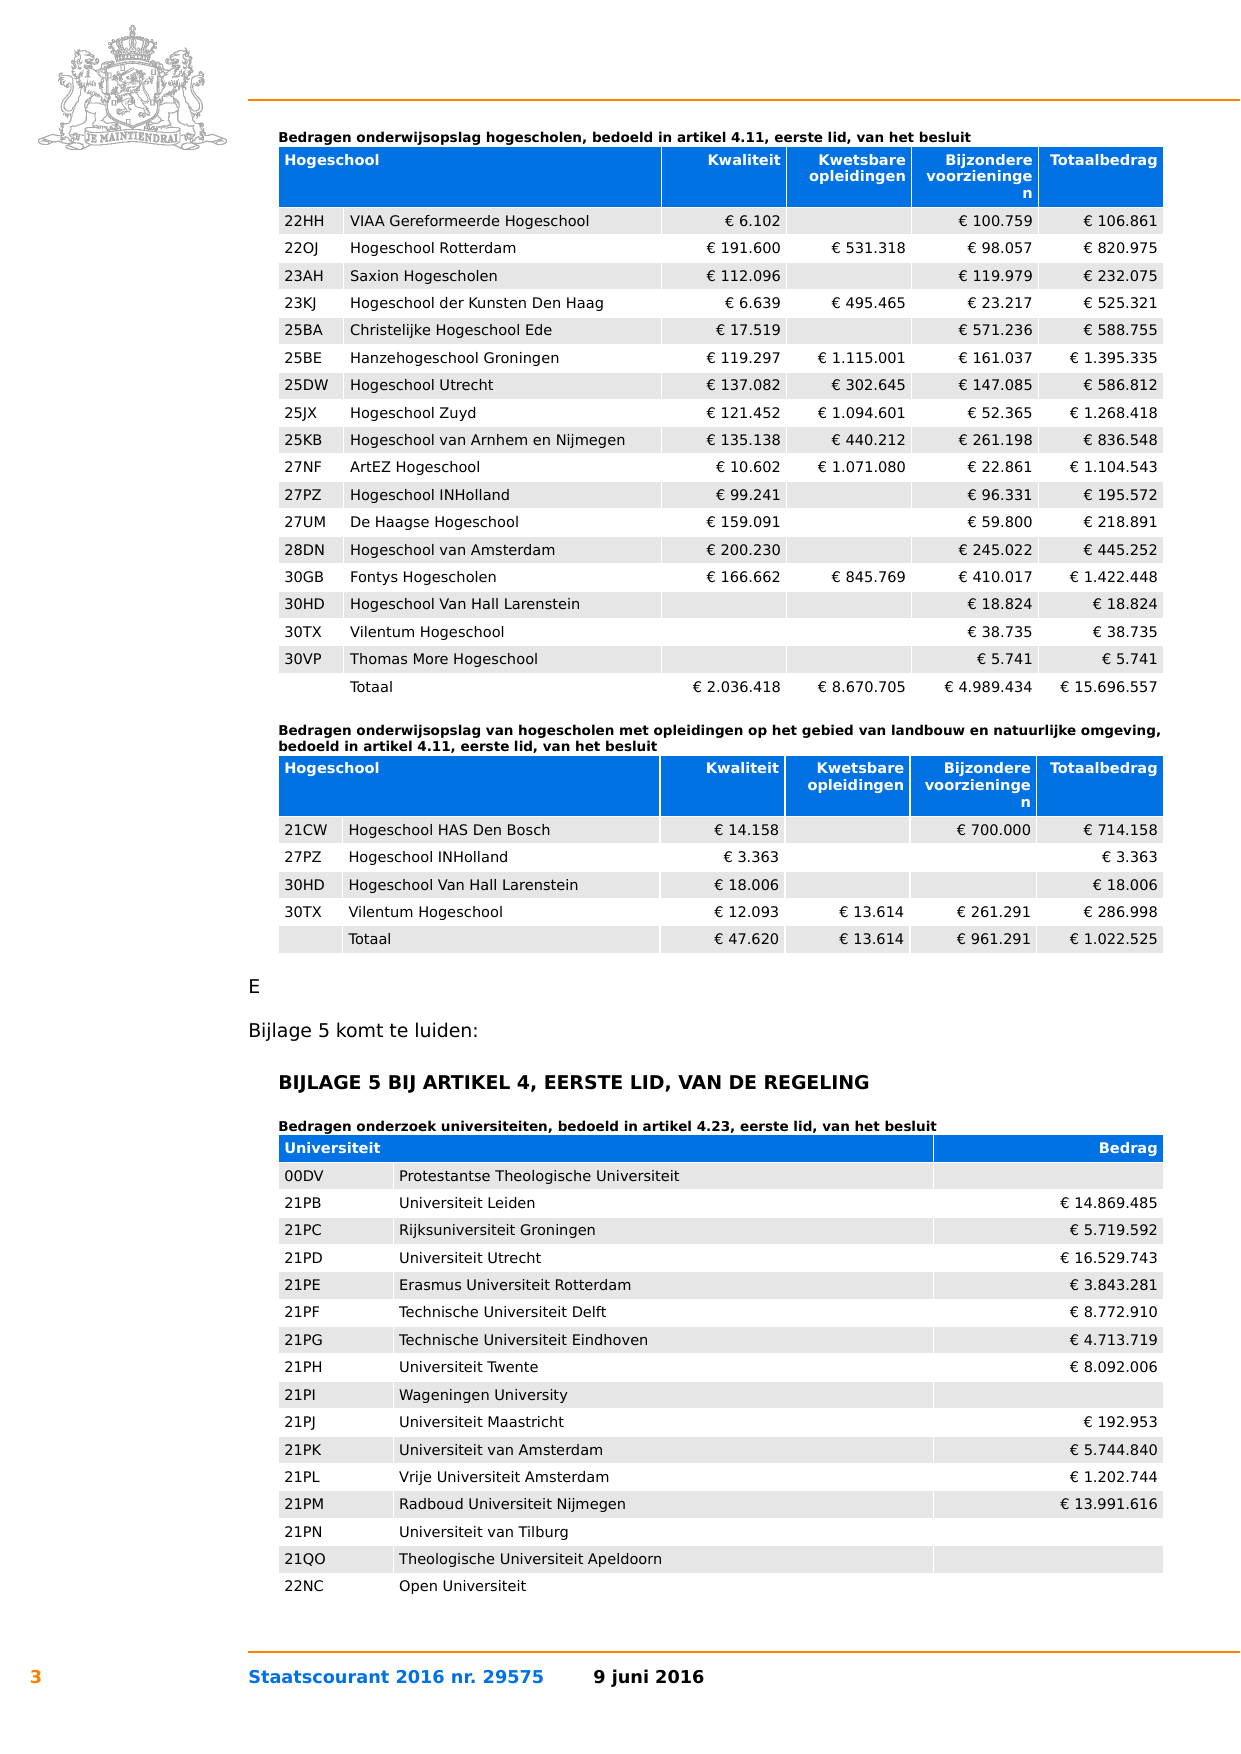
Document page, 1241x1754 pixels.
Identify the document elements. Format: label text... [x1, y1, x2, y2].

table_cell € 6.639 [662, 290, 786, 317]
table_cell € 161.037 [912, 345, 1038, 371]
table_cell € 99.241 [662, 482, 786, 508]
text Bijlage 5 komt te luiden: [248, 1019, 1163, 1042]
table_cell Hogeschool INHolland [344, 482, 661, 508]
table_cell 21PM [279, 1491, 393, 1518]
table_cell Hogeschool HAS Den Bosch [343, 817, 659, 843]
table_cell € 495.465 [787, 290, 911, 317]
table_cell € 571.236 [912, 318, 1038, 344]
table_cell € 23.217 [912, 290, 1038, 317]
table_cell Thomas More Hogeschool [344, 646, 661, 673]
table_cell € 1.202.744 [934, 1464, 1163, 1490]
table_cell [934, 1163, 1163, 1189]
table_cell Totaalbedrag [1037, 756, 1163, 816]
table_cell 21PG [279, 1327, 393, 1353]
table_cell € 586.812 [1039, 373, 1163, 399]
table_cell 28DN [279, 537, 343, 563]
table_cell Bijzondere voorzieningen [912, 147, 1038, 207]
table_cell [662, 619, 786, 645]
table_cell VIAA Gereformeerde Hogeschool [344, 208, 661, 234]
table_cell Vrije Universiteit Amsterdam [394, 1464, 933, 1490]
table_cell € 1.395.335 [1039, 345, 1163, 371]
table_cell Radboud Universiteit Nijmegen [394, 1491, 933, 1518]
table_cell € 1.422.448 [1039, 564, 1163, 591]
table_cell € 6.102 [662, 208, 786, 234]
table_cell [787, 537, 911, 563]
table_cell € 47.620 [661, 926, 784, 953]
table_cell Universiteit van Tilburg [394, 1519, 933, 1545]
table_cell [786, 872, 909, 898]
table_cell [787, 482, 911, 508]
table_cell [787, 263, 911, 289]
table_cell € 112.096 [662, 263, 786, 289]
table_cell € 3.363 [1037, 844, 1163, 871]
table_cell [787, 646, 911, 673]
table_cell 25BA [279, 318, 343, 344]
table_cell € 121.452 [662, 400, 786, 426]
table_cell 22HH [279, 208, 343, 234]
picture [38, 25, 227, 150]
table_cell € 5.744.840 [934, 1437, 1163, 1463]
table_cell [911, 844, 1036, 871]
table_cell € 261.198 [912, 427, 1038, 453]
table_cell [934, 1546, 1163, 1573]
table_cell Hogeschool van Arnhem en Nijmegen [344, 427, 661, 453]
table_cell € 18.824 [1039, 592, 1163, 618]
table_cell € 286.998 [1037, 899, 1163, 925]
table_cell € 440.212 [787, 427, 911, 453]
table_cell Vilentum Hogeschool [343, 899, 659, 925]
table_cell € 137.082 [662, 373, 786, 399]
table_cell Saxion Hogescholen [344, 263, 661, 289]
table_cell Hogeschool der Kunsten Den Haag [344, 290, 661, 317]
table_cell 27PZ [279, 844, 342, 871]
table_cell 21PN [279, 1519, 393, 1545]
table_cell € 445.252 [1039, 537, 1163, 563]
table_cell € 836.548 [1039, 427, 1163, 453]
table_cell Erasmus Universiteit Rotterdam [394, 1272, 933, 1299]
table_cell Universiteit [279, 1135, 933, 1162]
table_cell [787, 318, 911, 344]
table_cell Hogeschool Van Hall Larenstein [343, 872, 659, 898]
table_cell € 1.115.001 [787, 345, 911, 371]
table_cell Totaal [343, 926, 659, 953]
table_cell € 195.572 [1039, 482, 1163, 508]
table_cell Universiteit van Amsterdam [394, 1437, 933, 1463]
table_cell € 820.975 [1039, 235, 1163, 262]
table_cell € 14.869.485 [934, 1190, 1163, 1216]
table_cell € 1.268.418 [1039, 400, 1163, 426]
table_cell Totaalbedrag [1039, 147, 1163, 207]
table_cell Theologische Universiteit Apeldoorn [394, 1546, 933, 1573]
table_cell Universiteit Leiden [394, 1190, 933, 1216]
table_cell 21CW [279, 817, 342, 843]
table_cell 21PH [279, 1355, 393, 1381]
table_cell € 1.104.543 [1039, 455, 1163, 481]
table_cell € 100.759 [912, 208, 1038, 234]
table_cell 27PZ [279, 482, 343, 508]
table_cell Open Universiteit [394, 1574, 933, 1600]
table_cell Rijksuniversiteit Groningen [394, 1218, 933, 1244]
table_cell € 302.645 [787, 373, 911, 399]
table_cell Kwetsbare opleidingen [787, 147, 911, 207]
table_cell 25JX [279, 400, 343, 426]
table_cell 23KJ [279, 290, 343, 317]
table_cell 21PJ [279, 1409, 393, 1436]
table_cell € 5.741 [1039, 646, 1163, 673]
table_cell Wageningen University [394, 1382, 933, 1408]
table_cell Hogeschool van Amsterdam [344, 537, 661, 563]
table_cell Hogeschool Rotterdam [344, 235, 661, 262]
table_cell € 38.735 [1039, 619, 1163, 645]
table_cell € 166.662 [662, 564, 786, 591]
table_cell [662, 646, 786, 673]
table_cell 21PI [279, 1382, 393, 1408]
table_cell 22OJ [279, 235, 343, 262]
table_cell Hogeschool Utrecht [344, 373, 661, 399]
table_cell € 13.614 [786, 899, 909, 925]
table_cell € 2.036.418 [662, 674, 786, 700]
table_cell € 525.321 [1039, 290, 1163, 317]
table_cell € 714.158 [1037, 817, 1163, 843]
table_cell 30GB [279, 564, 343, 591]
table_cell € 17.519 [662, 318, 786, 344]
table_cell Universiteit Twente [394, 1355, 933, 1381]
table_cell € 700.000 [911, 817, 1036, 843]
table_cell € 845.769 [787, 564, 911, 591]
table_cell Hogeschool [279, 147, 661, 207]
table_cell € 119.297 [662, 345, 786, 371]
table_cell Kwaliteit [662, 147, 786, 207]
table_cell Vilentum Hogeschool [344, 619, 661, 645]
table_cell € 410.017 [912, 564, 1038, 591]
table_cell € 13.991.616 [934, 1491, 1163, 1518]
table_cell € 200.230 [662, 537, 786, 563]
table_header Bedragen onderwijsopslag van hogescholen met opleidingen op het gebied van landbouw en natuurlijke omgeving, bedoeld in artikel 4.11, eerste lid, van het besluit [278, 723, 1163, 754]
table_cell € 96.331 [912, 482, 1038, 508]
table_cell Protestantse Theologische Universiteit [394, 1163, 933, 1189]
table_cell € 8.772.910 [934, 1300, 1163, 1326]
table_cell [787, 208, 911, 234]
table_cell € 588.755 [1039, 318, 1163, 344]
table_cell Totaal [344, 674, 661, 700]
table_cell € 1.094.601 [787, 400, 911, 426]
table_cell € 12.093 [661, 899, 784, 925]
table_cell € 8.670.705 [787, 674, 911, 700]
table_cell € 52.365 [912, 400, 1038, 426]
table_cell [934, 1574, 1163, 1600]
table_cell € 18.006 [661, 872, 784, 898]
table_cell [787, 592, 911, 618]
table_cell € 38.735 [912, 619, 1038, 645]
table_cell Kwaliteit [661, 756, 784, 816]
table_cell [662, 592, 786, 618]
table_cell € 4.713.719 [934, 1327, 1163, 1353]
table_cell Universiteit Maastricht [394, 1409, 933, 1436]
table_cell 21PB [279, 1190, 393, 1216]
table_cell 27UM [279, 509, 343, 536]
table_cell [786, 844, 909, 871]
table_cell ArtEZ Hogeschool [344, 455, 661, 481]
table_cell € 961.291 [911, 926, 1036, 953]
table_cell 30TX [279, 619, 343, 645]
table_cell € 18.006 [1037, 872, 1163, 898]
table_cell Hogeschool Van Hall Larenstein [344, 592, 661, 618]
table_cell Technische Universiteit Eindhoven [394, 1327, 933, 1353]
table_cell € 13.614 [786, 926, 909, 953]
table_cell 21PC [279, 1218, 393, 1244]
table_cell € 59.800 [912, 509, 1038, 536]
table_cell 30TX [279, 899, 342, 925]
table_cell € 16.529.743 [934, 1245, 1163, 1271]
table_cell 21PE [279, 1272, 393, 1299]
table_cell € 18.824 [912, 592, 1038, 618]
table_cell [934, 1382, 1163, 1408]
table_cell Hogeschool INHolland [343, 844, 659, 871]
table_cell 25BE [279, 345, 343, 371]
table_cell [279, 674, 343, 700]
table_cell Technische Universiteit Delft [394, 1300, 933, 1326]
table_cell € 22.861 [912, 455, 1038, 481]
table_cell € 15.696.557 [1039, 674, 1163, 700]
table_cell [787, 619, 911, 645]
table_cell Universiteit Utrecht [394, 1245, 933, 1271]
table_cell 21PL [279, 1464, 393, 1490]
table_cell € 8.092.006 [934, 1355, 1163, 1381]
table_cell 22NC [279, 1574, 393, 1600]
table_cell 30HD [279, 592, 343, 618]
table_cell 21PD [279, 1245, 393, 1271]
table_cell € 245.022 [912, 537, 1038, 563]
table_cell Hogeschool Zuyd [344, 400, 661, 426]
table_cell 21PF [279, 1300, 393, 1326]
table_cell [911, 872, 1036, 898]
table_cell 25KB [279, 427, 343, 453]
table_cell € 106.861 [1039, 208, 1163, 234]
table_cell 30HD [279, 872, 342, 898]
table_cell € 1.071.080 [787, 455, 911, 481]
table_cell Fontys Hogescholen [344, 564, 661, 591]
table_cell € 3.363 [661, 844, 784, 871]
table_cell € 147.085 [912, 373, 1038, 399]
table_cell € 5.719.592 [934, 1218, 1163, 1244]
table_cell € 159.091 [662, 509, 786, 536]
table_cell 25DW [279, 373, 343, 399]
table_cell € 4.989.434 [912, 674, 1038, 700]
table_cell € 98.057 [912, 235, 1038, 262]
text E [248, 976, 1163, 998]
table_cell 21QO [279, 1546, 393, 1573]
table_cell 21PK [279, 1437, 393, 1463]
table_cell 30VP [279, 646, 343, 673]
table_cell 00DV [279, 1163, 393, 1189]
table_cell € 531.318 [787, 235, 911, 262]
table_cell € 10.602 [662, 455, 786, 481]
table_cell Hanzehogeschool Groningen [344, 345, 661, 371]
table_cell € 261.291 [911, 899, 1036, 925]
table_cell € 3.843.281 [934, 1272, 1163, 1299]
table_cell € 5.741 [912, 646, 1038, 673]
subtitle BIJLAGE 5 BIJ ARTIKEL 4, EERSTE LID, VAN DE REGELING [278, 1072, 1163, 1093]
table_cell 27NF [279, 455, 343, 481]
table_cell € 135.138 [662, 427, 786, 453]
table_cell € 1.022.525 [1037, 926, 1163, 953]
table_cell € 232.075 [1039, 263, 1163, 289]
table_cell 23AH [279, 263, 343, 289]
table_cell € 192.953 [934, 1409, 1163, 1436]
table_header Bedragen onderwijsopslag hogescholen, bedoeld in artikel 4.11, eerste lid, van het besluit [278, 130, 1163, 146]
table_cell € 218.891 [1039, 509, 1163, 536]
table_cell Bedrag [934, 1135, 1163, 1162]
table_cell [787, 509, 911, 536]
table_header Bedragen onderzoek universiteiten, bedoeld in artikel 4.23, eerste lid, van het besluit [278, 1119, 1163, 1134]
table_cell € 119.979 [912, 263, 1038, 289]
table_cell De Haagse Hogeschool [344, 509, 661, 536]
table_cell Christelijke Hogeschool Ede [344, 318, 661, 344]
table_cell [934, 1519, 1163, 1545]
table_cell Kwetsbare opleidingen [786, 756, 909, 816]
table_cell Hogeschool [279, 756, 659, 816]
table_cell € 14.158 [661, 817, 784, 843]
table_cell Bijzondere voorzieningen [911, 756, 1036, 816]
table_cell [279, 926, 342, 953]
table_cell € 191.600 [662, 235, 786, 262]
table_cell [786, 817, 909, 843]
